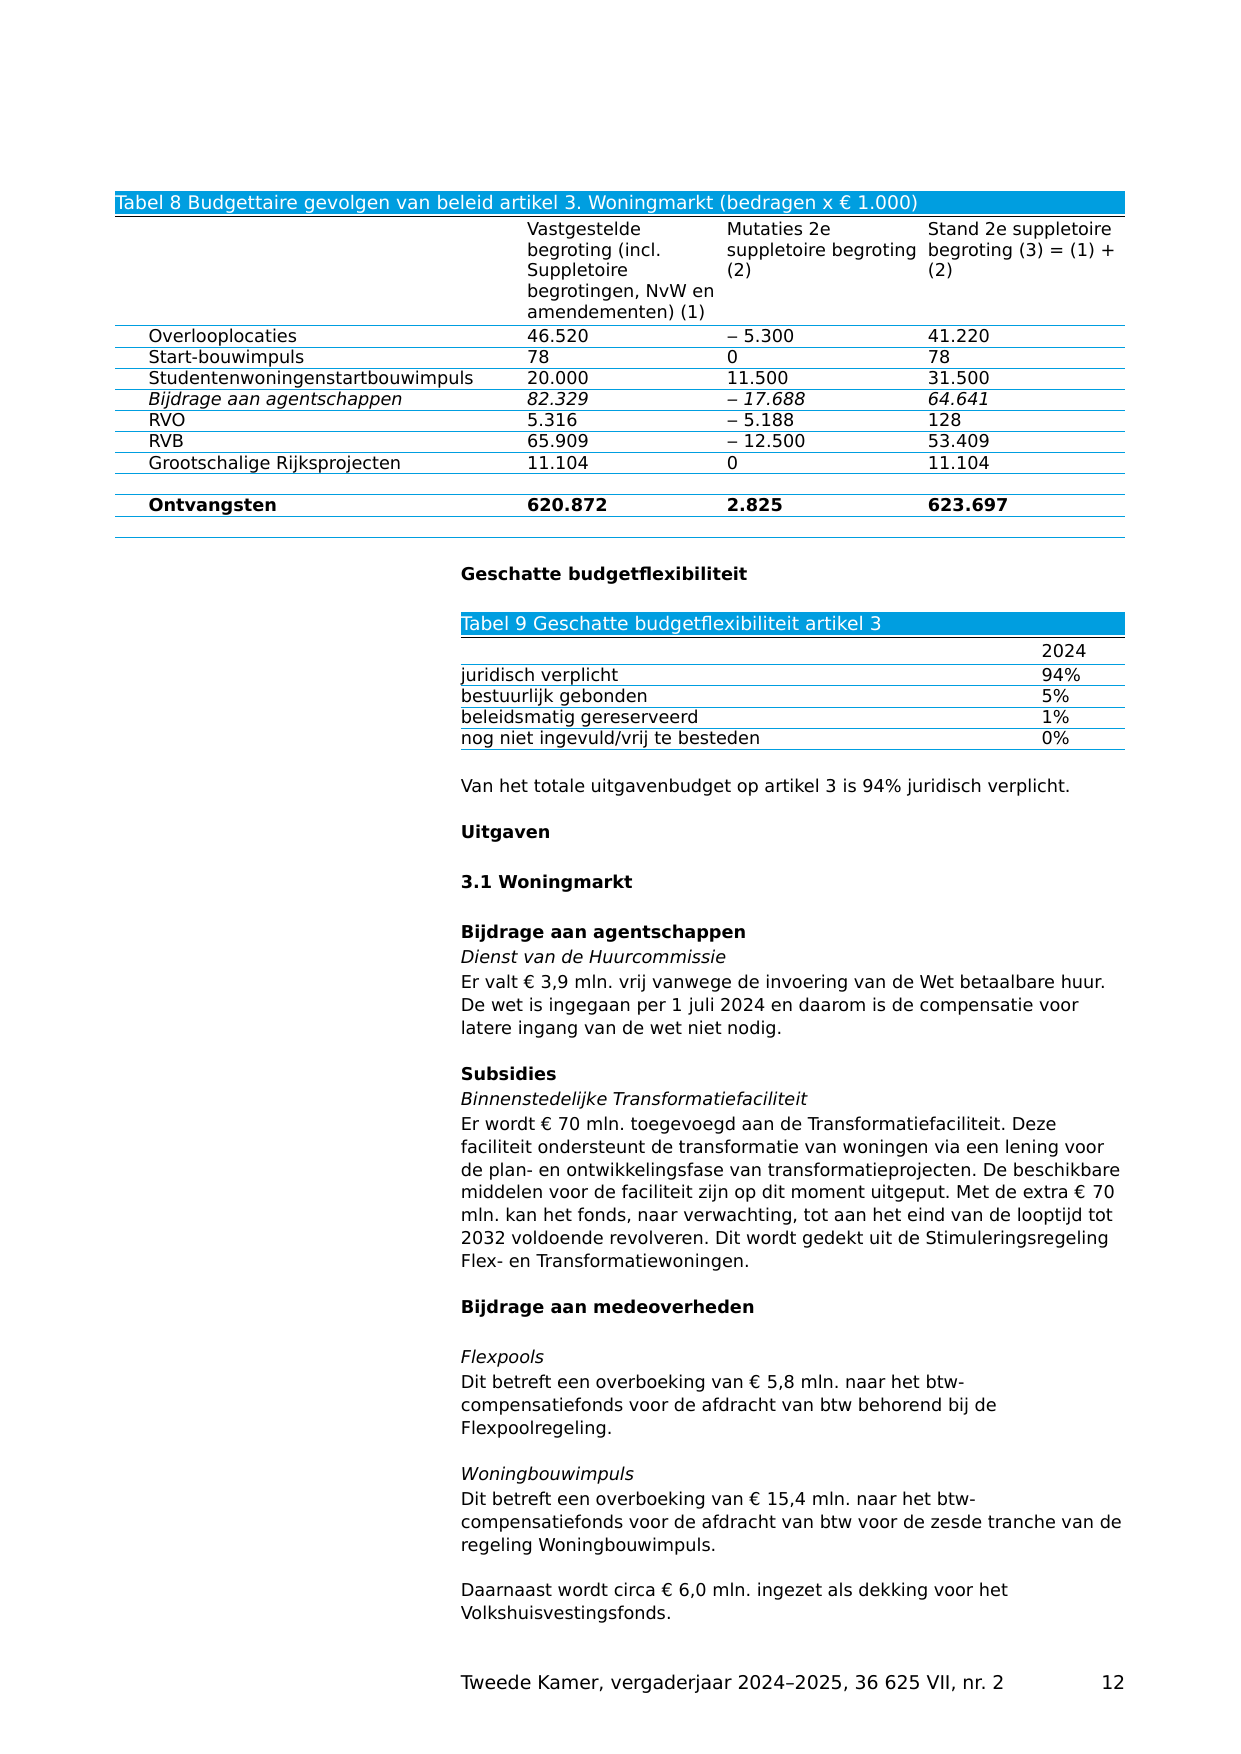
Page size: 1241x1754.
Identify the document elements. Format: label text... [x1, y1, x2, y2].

text Uitgaven [461, 820, 1125, 843]
table_cell Grootschalige Rijksprojecten [145, 453, 524, 473]
table_cell 78 [524, 348, 724, 367]
table_cell Ontvangsten [145, 495, 524, 516]
table_cell [925, 474, 1125, 494]
text Er valt € 3,9 mln. vrij vanwege de invoering van de Wet betaalbare huur. De wet is ingegaan per 1 juli 2024 en daarom is de compensatie voor latere ingang van de wet niet nodig. [461, 970, 1125, 1039]
text Dienst van de Huurcommissie [461, 945, 1125, 968]
table_cell 5.316 [524, 411, 724, 431]
table_cell [115, 390, 145, 410]
table_cell [115, 517, 145, 537]
text 3.1 Woningmarkt [461, 870, 1125, 893]
table_cell 0 [724, 453, 925, 473]
table_cell 82.329 [524, 390, 724, 410]
table_cell beleidsmatig gereserveerd [461, 708, 1038, 728]
text Van het totale uitgavenbudget op artikel 3 is 94% juridisch verplicht. [461, 774, 1125, 797]
text Bijdrage aan medeoverheden [461, 1295, 1125, 1318]
table_cell [115, 369, 145, 389]
table_cell 11.500 [724, 369, 925, 389]
text Woningbouwimpuls [461, 1462, 1125, 1485]
table_cell [115, 217, 145, 325]
table_cell [115, 453, 145, 473]
table_cell 623.697 [925, 495, 1125, 516]
table_cell Bijdrage aan agentschappen [145, 390, 524, 410]
table_cell [145, 217, 524, 325]
table_cell ‒ 12.500 [724, 432, 925, 452]
table_cell [115, 348, 145, 367]
table_cell [115, 474, 145, 494]
table_cell 2024 [1039, 638, 1125, 664]
table_cell 620.872 [524, 495, 724, 516]
table_cell 78 [925, 348, 1125, 367]
text Er wordt € 70 mln. toegevoegd aan de Transformatiefaciliteit. Deze faciliteit ondersteunt de transformatie van woningen via een lening voor de plan- en ontwikkelingsfase van transformatieprojecten. De beschikbare middelen voor de faciliteit zĳn op dit moment uitgeput. Met de extra € 70 mln. kan het fonds, naar verwachting, tot aan het eind van de looptĳd tot 2032 voldoende revolveren. Dit wordt gedekt uit de Stimuleringsregeling Flex- en Transformatiewoningen. [461, 1112, 1125, 1272]
table_cell 0 [724, 348, 925, 367]
table_cell RVO [145, 411, 524, 431]
table_cell 20.000 [524, 369, 724, 389]
table_cell RVB [145, 432, 524, 452]
table_cell [115, 326, 145, 346]
table_cell 46.520 [524, 326, 724, 346]
table_cell nog niet ingevuld/vrij te besteden [461, 729, 1038, 749]
table_cell 53.409 [925, 432, 1125, 452]
table_cell [461, 638, 1038, 664]
table_cell [925, 517, 1125, 537]
table_cell 11.104 [925, 453, 1125, 473]
table_cell ‒ 5.188 [724, 411, 925, 431]
table_cell Overlooplocaties [145, 326, 524, 346]
table_cell Stand 2e suppletoire begroting (3) = (1) + (2) [925, 217, 1125, 325]
table_cell 0% [1039, 729, 1125, 749]
text Flexpools [461, 1345, 1125, 1368]
text Bijdrage aan agentschappen [461, 920, 1125, 943]
table_cell [115, 432, 145, 452]
text Binnenstedelijke Transformatiefaciliteit [461, 1087, 1125, 1110]
table_cell [724, 517, 925, 537]
table_cell 2.825 [724, 495, 925, 516]
table_cell ‒ 17.688 [724, 390, 925, 410]
table_cell [145, 474, 524, 494]
table_cell Vastgestelde begroting (incl. Suppletoire begrotingen, NvW en amendementen) (1) [524, 217, 724, 325]
table_cell [524, 474, 724, 494]
text Dit betreft een overboeking van € 5,8 mln. naar het btw-compensatiefonds voor de afdracht van btw behorend bij de Flexpoolregeling. [461, 1370, 1125, 1439]
table_cell Mutaties 2e suppletoire begroting (2) [724, 217, 925, 325]
table_cell 41.220 [925, 326, 1125, 346]
table_cell [115, 495, 145, 516]
table_cell Studentenwoningenstartbouwimpuls [145, 369, 524, 389]
table_cell 31.500 [925, 369, 1125, 389]
table_cell [145, 517, 524, 537]
text Geschatte budgetflexibiliteit [461, 562, 1125, 585]
table_cell 128 [925, 411, 1125, 431]
table_cell Start-bouwimpuls [145, 348, 524, 367]
text Subsidies [461, 1062, 1125, 1085]
table_cell [724, 474, 925, 494]
table_cell 1% [1039, 708, 1125, 728]
table_cell ‒ 5.300 [724, 326, 925, 346]
table_cell juridisch verplicht [461, 665, 1038, 685]
table_cell bestuurlijk gebonden [461, 686, 1038, 706]
table_cell [524, 517, 724, 537]
table_cell 65.909 [524, 432, 724, 452]
table_cell 64.641 [925, 390, 1125, 410]
table_cell 94% [1039, 665, 1125, 685]
table_cell [115, 411, 145, 431]
table_cell 11.104 [524, 453, 724, 473]
text Dit betreft een overboeking van € 15,4 mln. naar het btw-compensatiefonds voor de afdracht van btw voor de zesde tranche van de regeling Woningbouwimpuls. [461, 1487, 1125, 1556]
text Daarnaast wordt circa € 6,0 mln. ingezet als dekking voor het Volkshuisvestingsfonds. [461, 1578, 1125, 1624]
table_cell 5% [1039, 686, 1125, 706]
